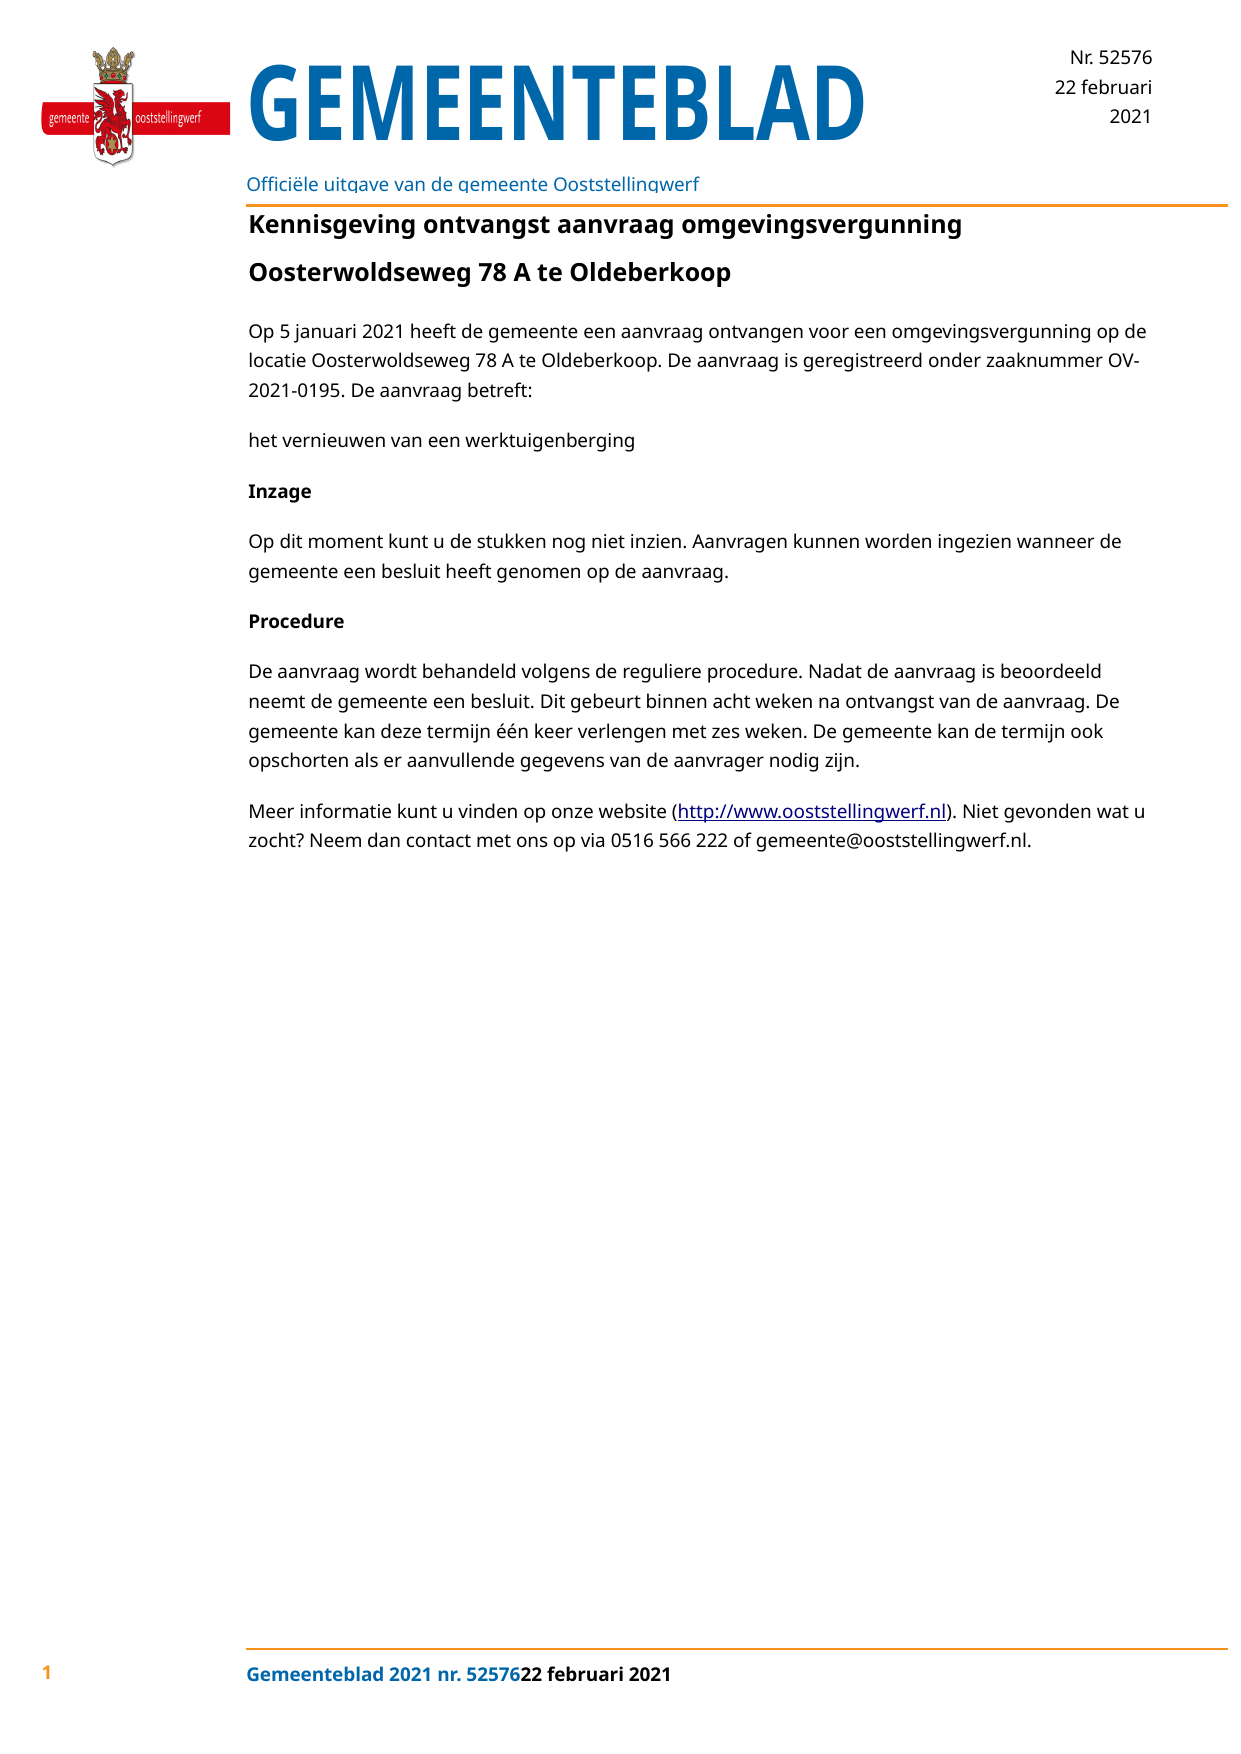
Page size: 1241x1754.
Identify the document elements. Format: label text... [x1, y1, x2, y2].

text Inzage [248, 478, 1152, 504]
text Procedure [248, 608, 1152, 634]
text Meer informatie kunt u vinden op onze website (http://www.ooststellingwerf.nl). Niet gevonden wat u zocht? Neem dan contact met ons op via 0516 566 222 of gemeente@ooststellingwerf.nl. [248, 798, 1152, 853]
text Kennisgeving ontvangst aanvraag omgevingsvergunning Oosterwoldseweg 78 A te Oldeberkoop [248, 207, 1152, 288]
text Op 5 januari 2021 heeft de gemeente een aanvraag ontvangen voor een omgevingsvergunning op de locatie Oosterwoldseweg 78 A te Oldeberkoop. De aanvraag is geregistreerd onder zaaknummer OV-2021-0195. De aanvraag betreft: [248, 318, 1152, 403]
text De aanvraag wordt behandeld volgens de reguliere procedure. Nadat de aanvraag is beoordeeld neemt de gemeente een besluit. Dit gebeurt binnen acht weken na ontvangst van de aanvraag. De gemeente kan deze termijn één keer verlengen met zes weken. De gemeente kan de termijn ook opschorten als er aanvullende gegevens van de aanvrager nodig zijn. [248, 659, 1152, 773]
text Op dit moment kunt u de stukken nog niet inzien. Aanvragen kunnen worden ingezien wanneer de gemeente een besluit heeft genomen op de aanvraag. [248, 528, 1152, 584]
text het vernieuwen van een werktuigenberging [248, 427, 1152, 453]
picture [41, 47, 231, 172]
